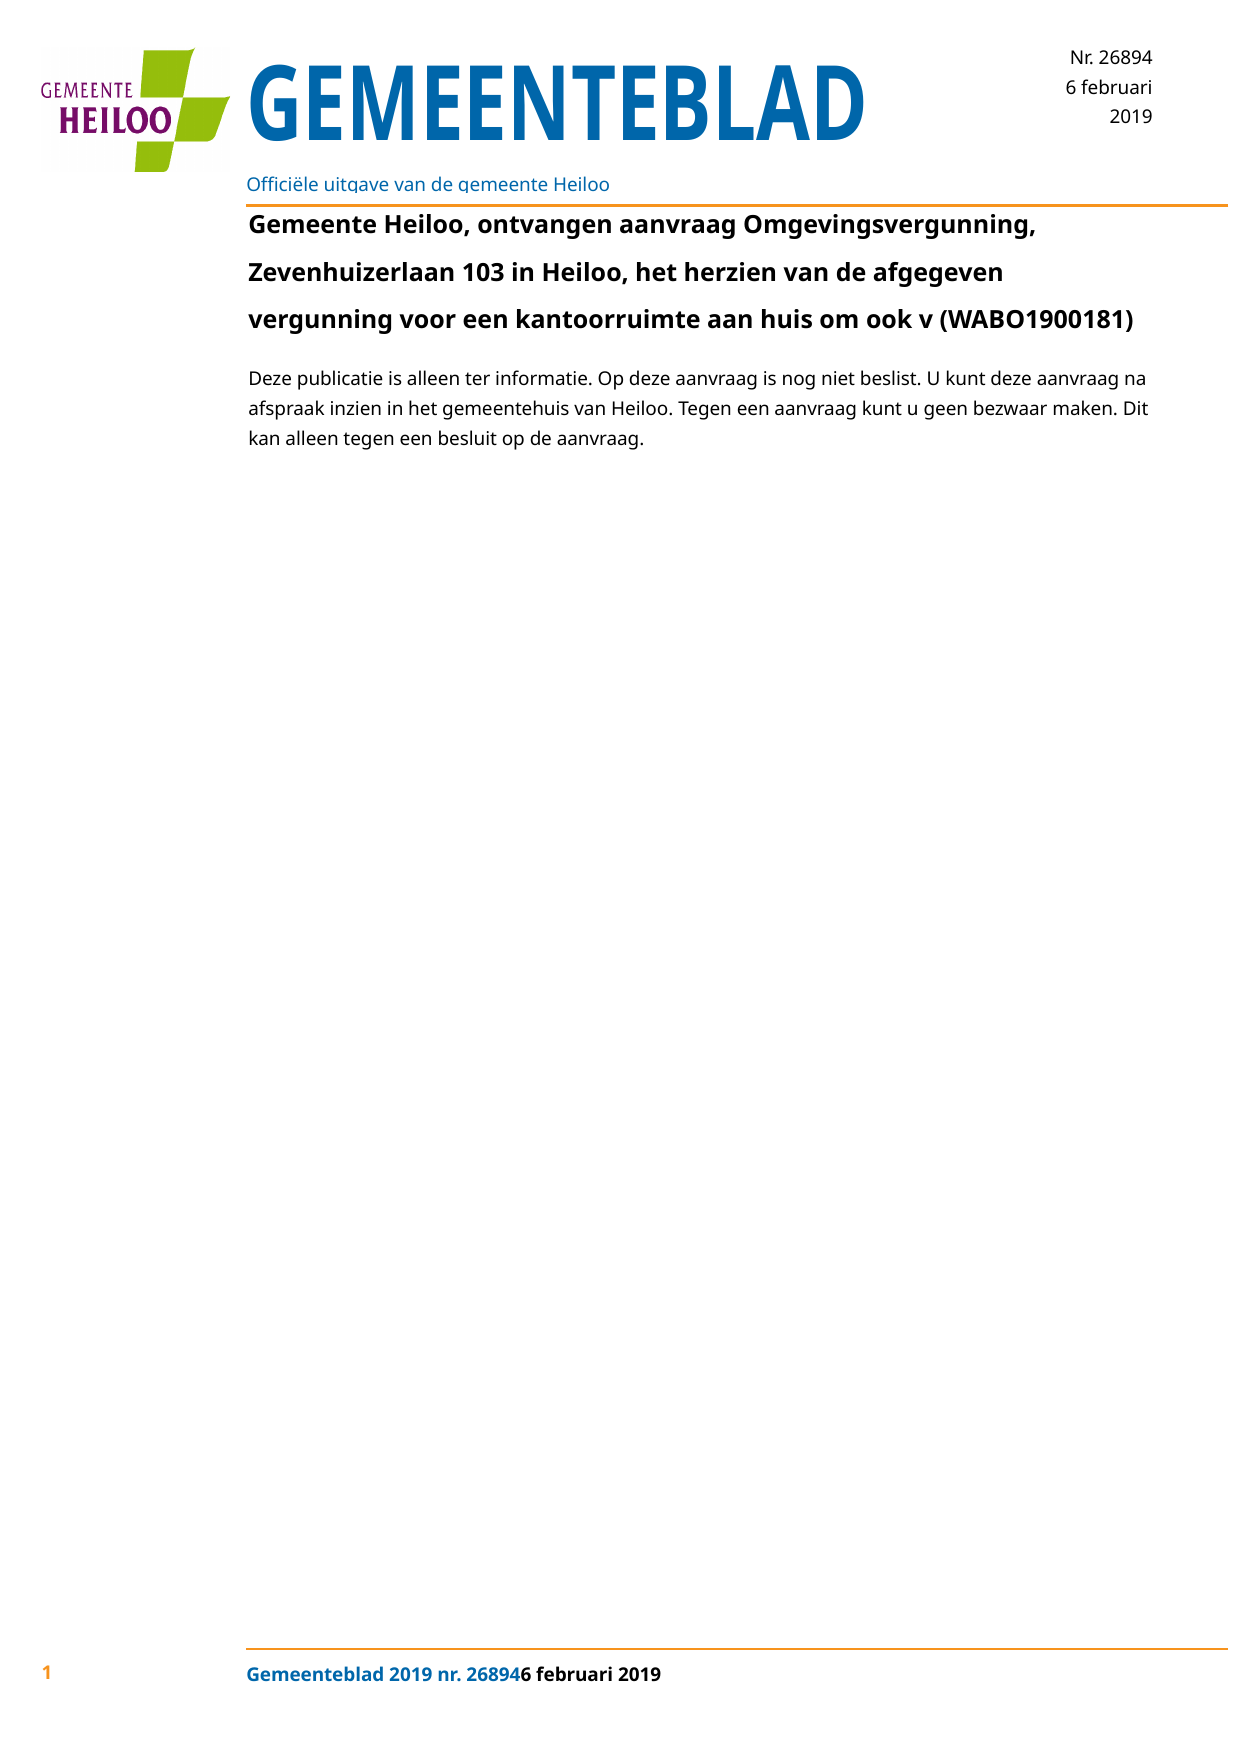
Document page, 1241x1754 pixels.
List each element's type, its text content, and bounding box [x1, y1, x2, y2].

text Gemeente Heiloo, ontvangen aanvraag Omgevingsvergunning, Zevenhuizerlaan 103 in Heiloo, het herzien van de afgegeven vergunning voor een kantoorruimte aan huis om ook v (WABO1900181) [248, 207, 1152, 336]
text Deze publicatie is alleen ter informatie. Op deze aanvraag is nog niet beslist. U kunt deze aanvraag na afspraak inzien in het gemeentehuis van Heiloo. Tegen een aanvraag kunt u geen bezwaar maken. Dit kan alleen tegen een besluit op de aanvraag. [248, 366, 1152, 450]
picture [41, 47, 231, 172]
